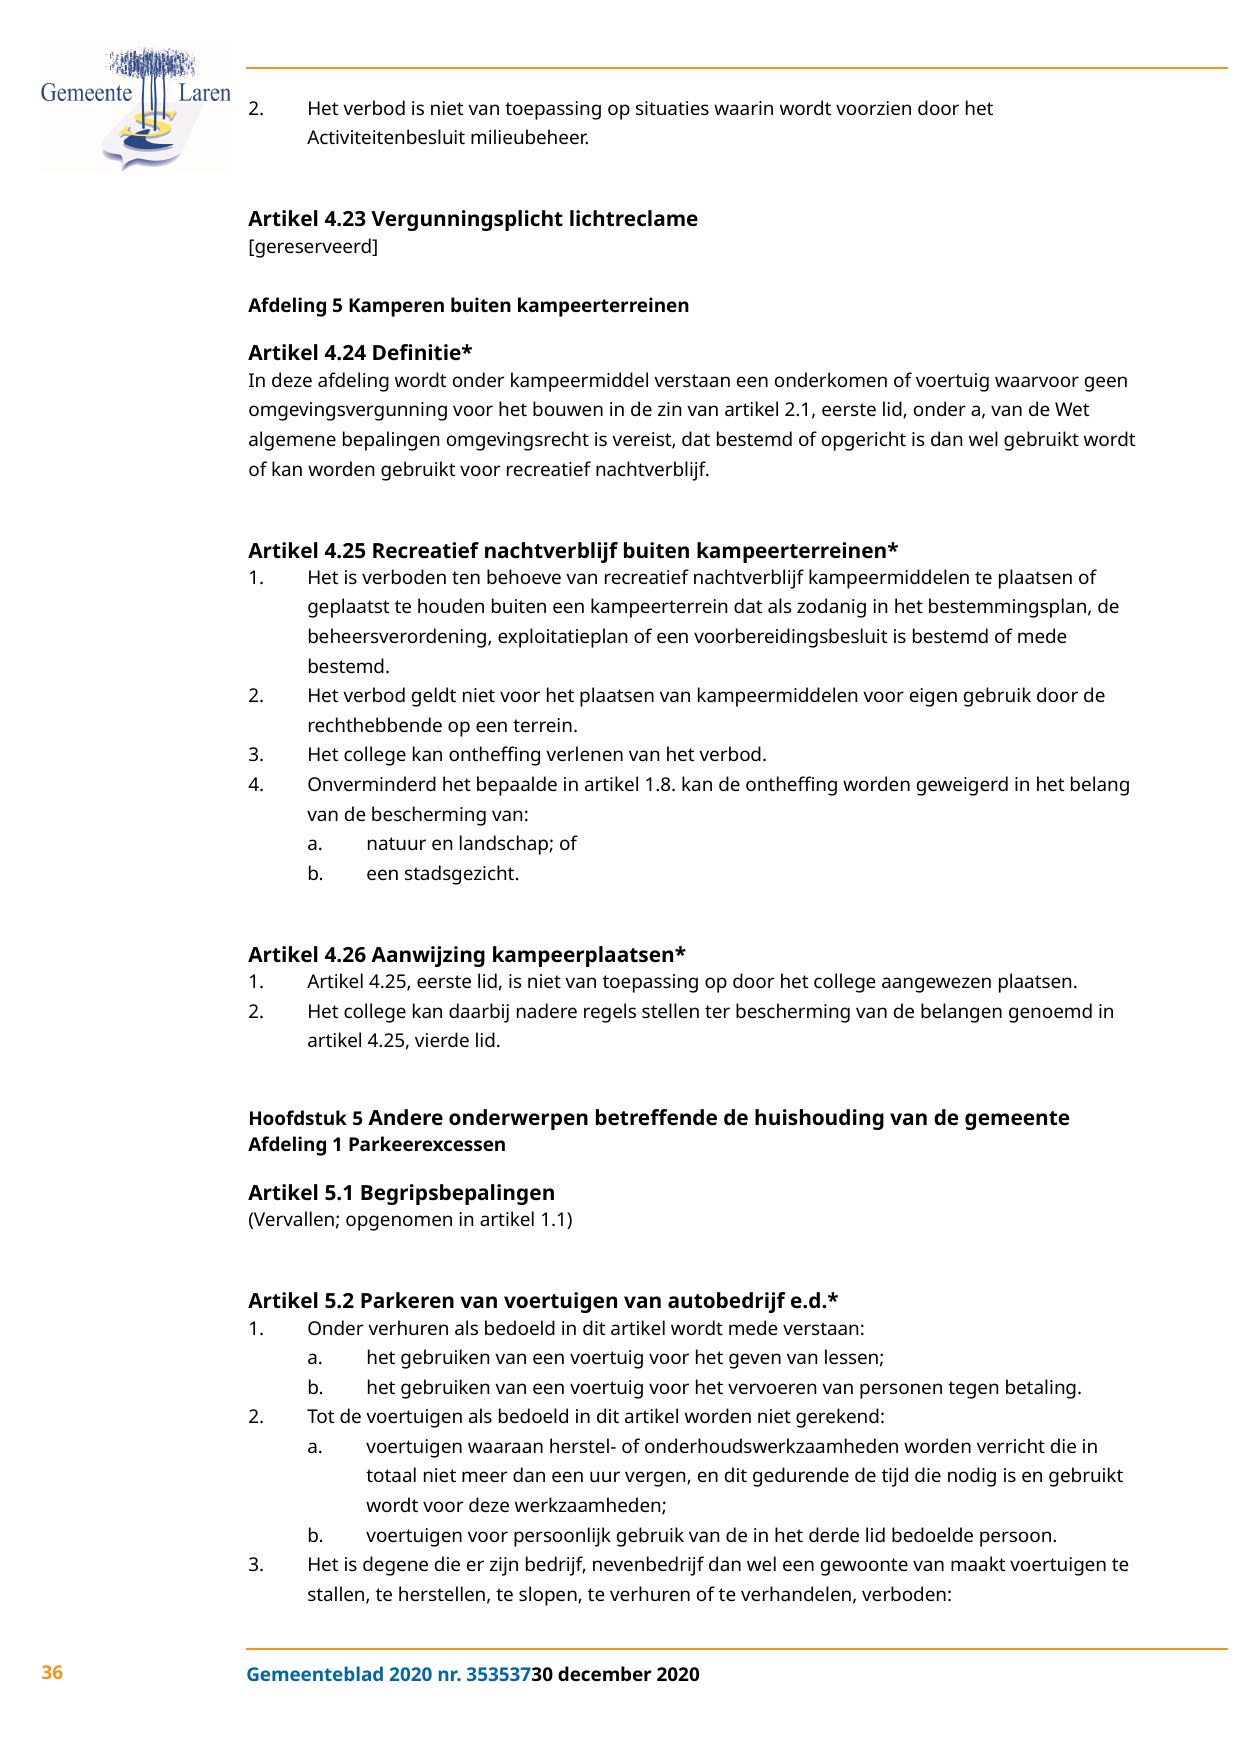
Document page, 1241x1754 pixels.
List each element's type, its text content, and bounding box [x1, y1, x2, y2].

list Tot de voertuigen als bedoeld in dit artikel worden niet gerekend: [248, 1403, 1152, 1429]
text Afdeling 5 Kamperen buiten kampeerterreinen [248, 292, 1152, 318]
text Hoofdstuk 5 Andere onderwerpen betreffende de huishouding van de gemeente [248, 1103, 1152, 1131]
text [gereserveerd] [248, 233, 1152, 258]
text Artikel 4.24 Definitie* [248, 338, 1152, 367]
list Het college kan daarbij nadere regels stellen ter bescherming van de belangen genoemd in artikel 4.25, vierde lid. [248, 998, 1152, 1053]
list natuur en landschap; of [307, 830, 1152, 856]
list voertuigen waaraan herstel- of onderhoudswerkzaamheden worden verricht die in totaal niet meer dan een uur vergen, en dit gedurende de tijd die nodig is en gebruikt wordt voor deze werkzaamheden; [307, 1433, 1152, 1518]
text Afdeling 1 Parkeerexcessen [248, 1131, 1152, 1157]
list Artikel 4.25, eerste lid, is niet van toepassing op door het college aangewezen plaatsen. [248, 968, 1152, 994]
list voertuigen voor persoonlijk gebruik van de in het derde lid bedoelde persoon. [307, 1522, 1152, 1547]
text Artikel 5.2 Parkeren van voertuigen van autobedrijf e.d.* [248, 1286, 1152, 1315]
picture [41, 47, 231, 172]
text Artikel 4.25 Recreatief nachtverblijf buiten kampeerterreinen* [248, 536, 1152, 564]
list Het is verboden ten behoeve van recreatief nachtverblijf kampeermiddelen te plaatsen of geplaatst te houden buiten een kampeerterrein dat als zodanig in het bestemmingsplan, de beheersverordening, exploitatieplan of een voorbereidingsbesluit is bestemd of mede bestemd. [248, 564, 1152, 679]
text (Vervallen; opgenomen in artikel 1.1) [248, 1206, 1152, 1232]
list het gebruiken van een voertuig voor het geven van lessen; [307, 1344, 1152, 1370]
list Onder verhuren als bedoeld in dit artikel wordt mede verstaan: [248, 1315, 1152, 1340]
text Artikel 5.1 Begripsbepalingen [248, 1178, 1152, 1206]
list Het verbod is niet van toepassing op situaties waarin wordt voorzien door het Activiteitenbesluit milieubeheer. [248, 95, 1152, 150]
list Het college kan ontheffing verlenen van het verbod. [248, 742, 1152, 767]
list Het is degene die er zijn bedrijf, nevenbedrijf dan wel een gewoonte van maakt voertuigen te stallen, te herstellen, te slopen, te verhuren of te verhandelen, verboden: [248, 1551, 1152, 1607]
text Artikel 4.23 Vergunningsplicht lichtreclame [248, 204, 1152, 233]
list Onverminderd het bepaalde in artikel 1.8. kan de ontheffing worden geweigerd in het belang van de bescherming van: [248, 771, 1152, 827]
list een stadsgezicht. [307, 860, 1152, 886]
list het gebruiken van een voertuig voor het vervoeren van personen tegen betaling. [307, 1374, 1152, 1399]
list Het verbod geldt niet voor het plaatsen van kampeermiddelen voor eigen gebruik door de rechthebbende op een terrein. [248, 682, 1152, 738]
text Artikel 4.26 Aanwijzing kampeerplaatsen* [248, 940, 1152, 968]
text In deze afdeling wordt onder kampeermiddel verstaan een onderkomen of voertuig waarvoor geen omgevingsvergunning voor het bouwen in de zin van artikel 2.1, eerste lid, onder a, van de Wet algemene bepalingen omgevingsrecht is vereist, dat bestemd of opgericht is dan wel gebruikt wordt of kan worden gebruikt voor recreatief nachtverblijf. [248, 367, 1152, 481]
